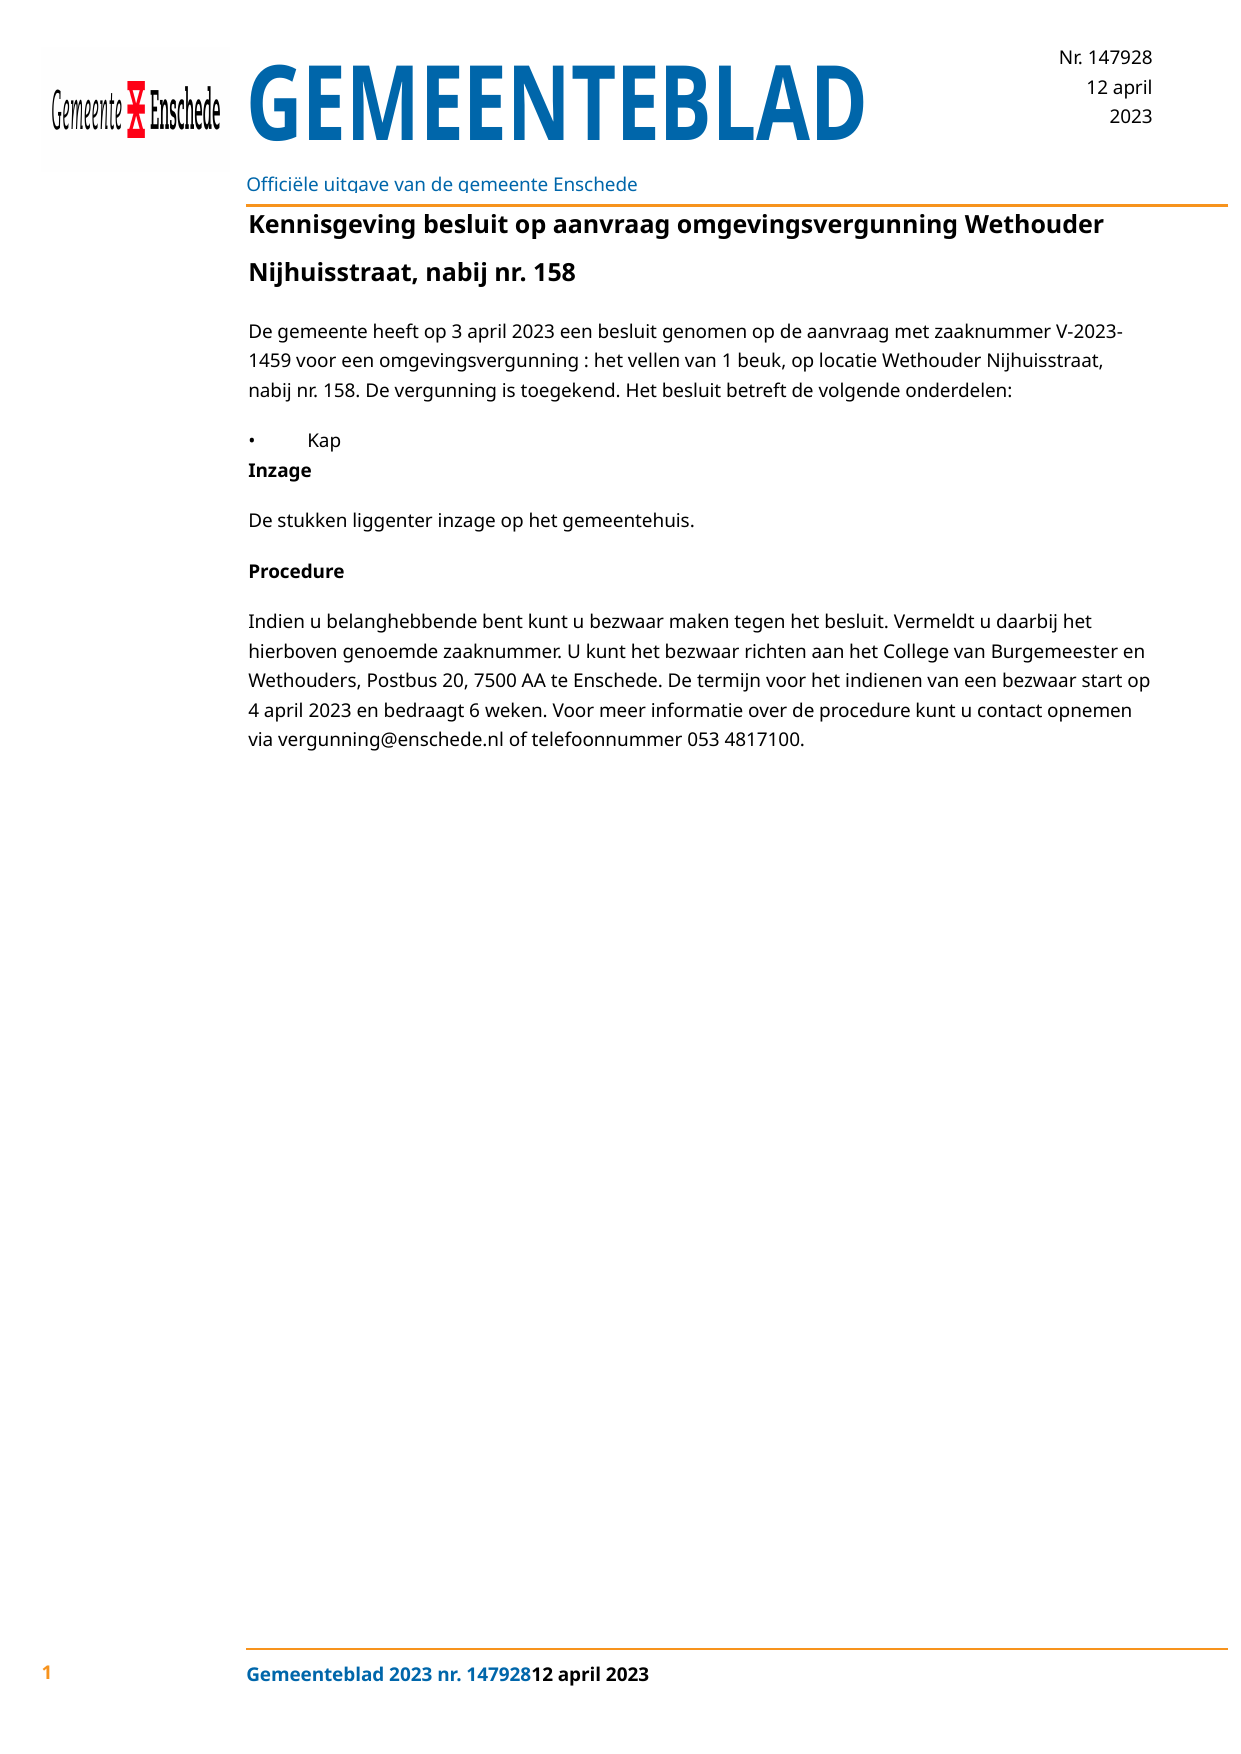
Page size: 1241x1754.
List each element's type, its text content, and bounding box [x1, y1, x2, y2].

text Procedure [248, 558, 1152, 584]
picture [41, 47, 231, 172]
text De stukken liggenter inzage op het gemeentehuis. [248, 507, 1152, 533]
list Kap [248, 427, 1152, 453]
text De gemeente heeft op 3 april 2023 een besluit genomen op de aanvraag met zaaknummer V-2023-1459 voor een omgevingsvergunning : het vellen van 1 beuk, op locatie Wethouder Nijhuisstraat, nabij nr. 158. De vergunning is toegekend. Het besluit betreft de volgende onderdelen: [248, 318, 1152, 403]
text Inzage [248, 457, 1152, 483]
text Kennisgeving besluit op aanvraag omgevingsvergunning Wethouder Nijhuisstraat, nabij nr. 158 [248, 207, 1152, 288]
text Indien u belanghebbende bent kunt u bezwaar maken tegen het besluit. Vermeldt u daarbij het hierboven genoemde zaaknummer. U kunt het bezwaar richten aan het College van Burgemees­ter en Wethouders, Postbus 20, 7500 AA te Enschede. De termijn voor het indienen van een bezwaar start op 4 april 2023 en bedraagt 6 weken. Voor meer informatie over de procedure kunt u contact opnemen via vergunning@enschede.nl of telefoonnummer 053 4817100. [248, 608, 1152, 752]
